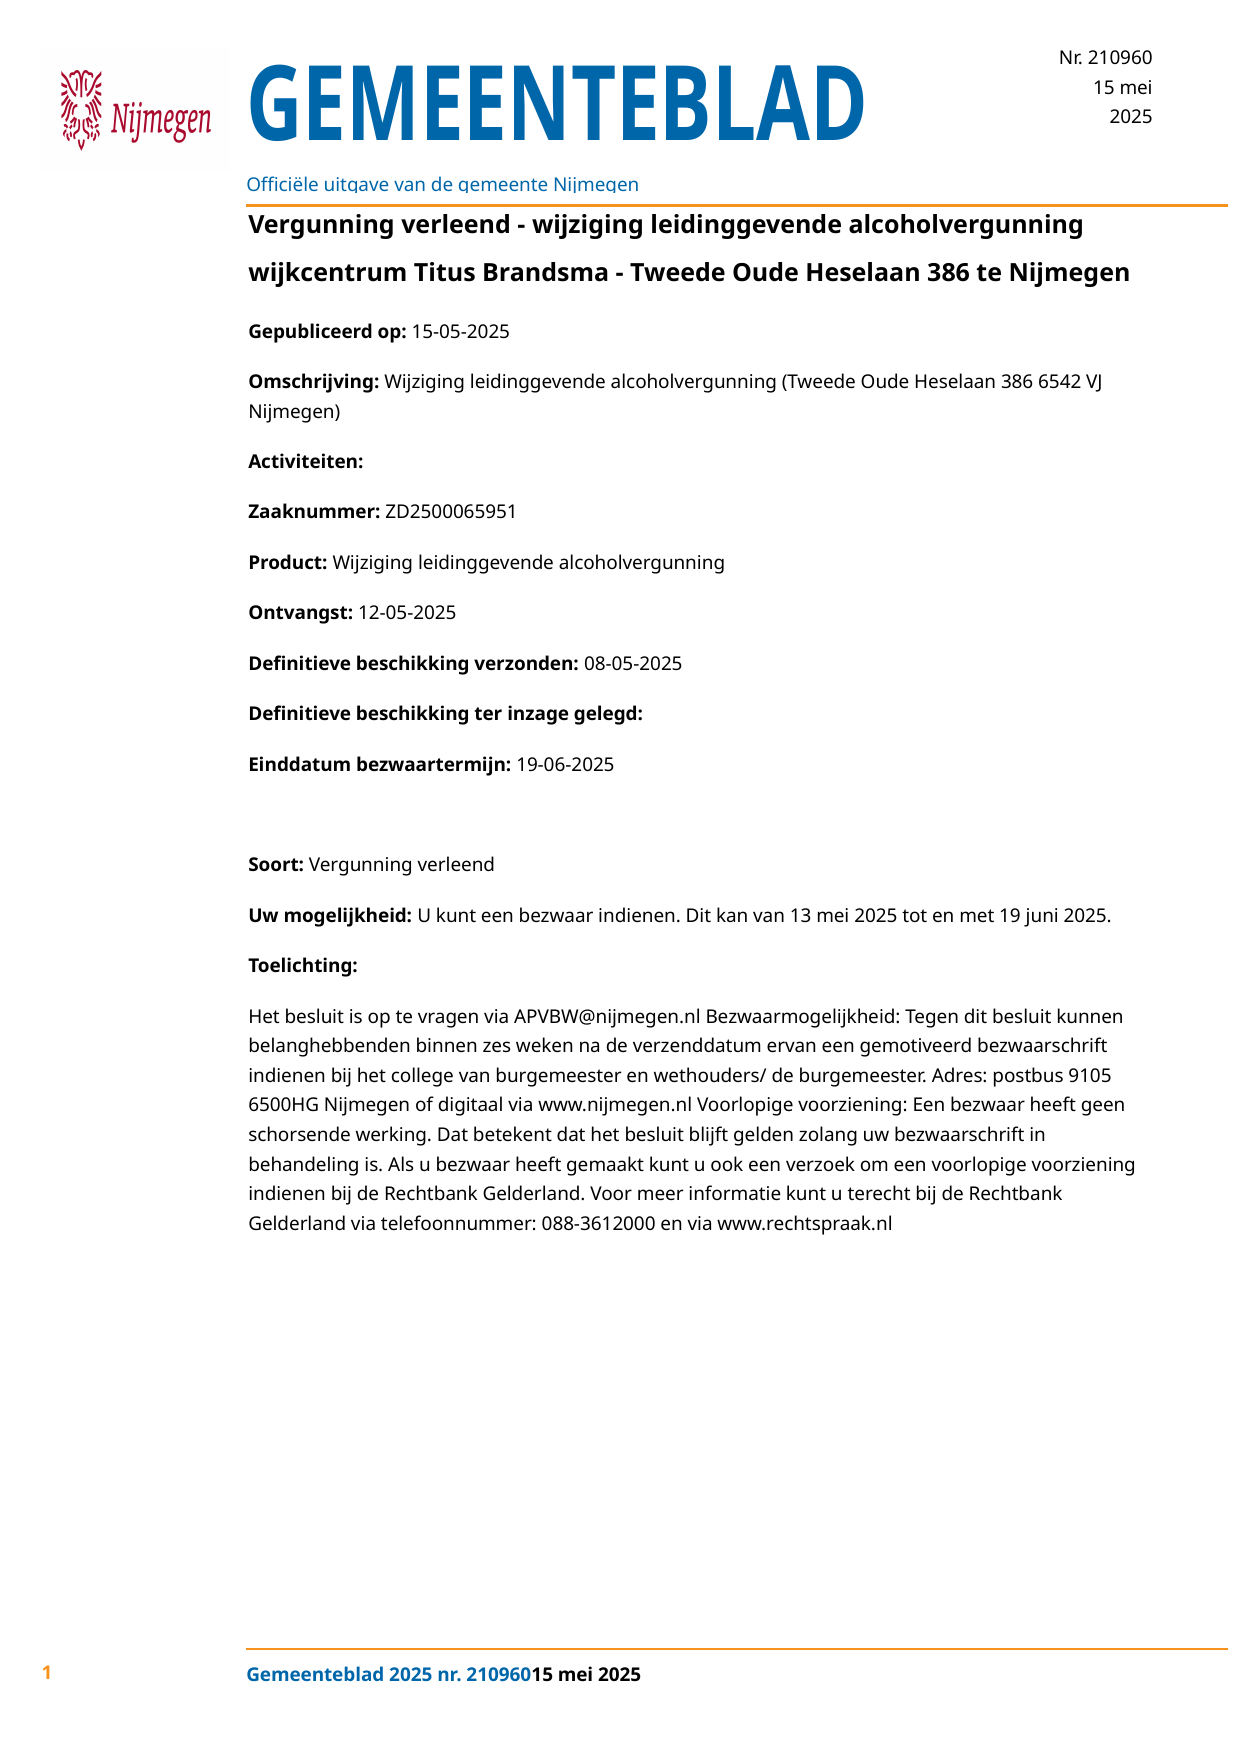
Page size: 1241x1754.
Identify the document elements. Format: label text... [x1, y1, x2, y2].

text Toelichting: [248, 952, 1152, 978]
text Product: Wijziging leidinggevende alcoholvergunning [248, 549, 1152, 575]
text Ontvangst: 12-05-2025 [248, 599, 1152, 625]
text Soort: Vergunning verleend [248, 852, 1152, 877]
text Omschrijving: Wijziging leidinggevende alcoholvergunning (Tweede Oude Heselaan 386 6542 VJ Nijmegen) [248, 368, 1152, 424]
text Definitieve beschikking ter inzage gelegd: [248, 700, 1152, 726]
text Uw mogelijkheid: U kunt een bezwaar indienen. Dit kan van 13 mei 2025 tot en met 19 juni 2025. [248, 902, 1152, 928]
text Zaaknummer: ZD2500065951 [248, 499, 1152, 524]
text Het besluit is op te vragen via APVBW@nijmegen.nl Bezwaarmogelijkheid: Tegen dit besluit kunnen belanghebbenden binnen zes weken na de verzenddatum ervan een gemotiveerd bezwaarschrift indienen bij het college van burgemeester en wethouders/ de burgemeester. Adres: postbus 9105 6500HG Nijmegen of digitaal via www.nijmegen.nl Voorlopige voorziening: Een bezwaar heeft geen schorsende werking. Dat betekent dat het besluit blijft gelden zolang uw bezwaarschrift in behandeling is. Als u bezwaar heeft gemaakt kunt u ook een verzoek om een voorlopige voorziening indienen bij de Rechtbank Gelderland. Voor meer informatie kunt u terecht bij de Rechtbank Gelderland via telefoonnummer: 088-3612000 en via www.rechtspraak.nl [248, 1003, 1152, 1236]
text Vergunning verleend - wijziging leidinggevende alcoholvergunning wijkcentrum Titus Brandsma - Tweede Oude Heselaan 386 te Nijmegen [248, 207, 1152, 288]
text Einddatum bezwaartermijn: 19-06-2025 [248, 751, 1152, 777]
text Definitieve beschikking verzonden: 08-05-2025 [248, 650, 1152, 676]
picture [41, 47, 231, 172]
text Gepubliceerd op: 15-05-2025 [248, 318, 1152, 344]
text Activiteiten: [248, 448, 1152, 474]
